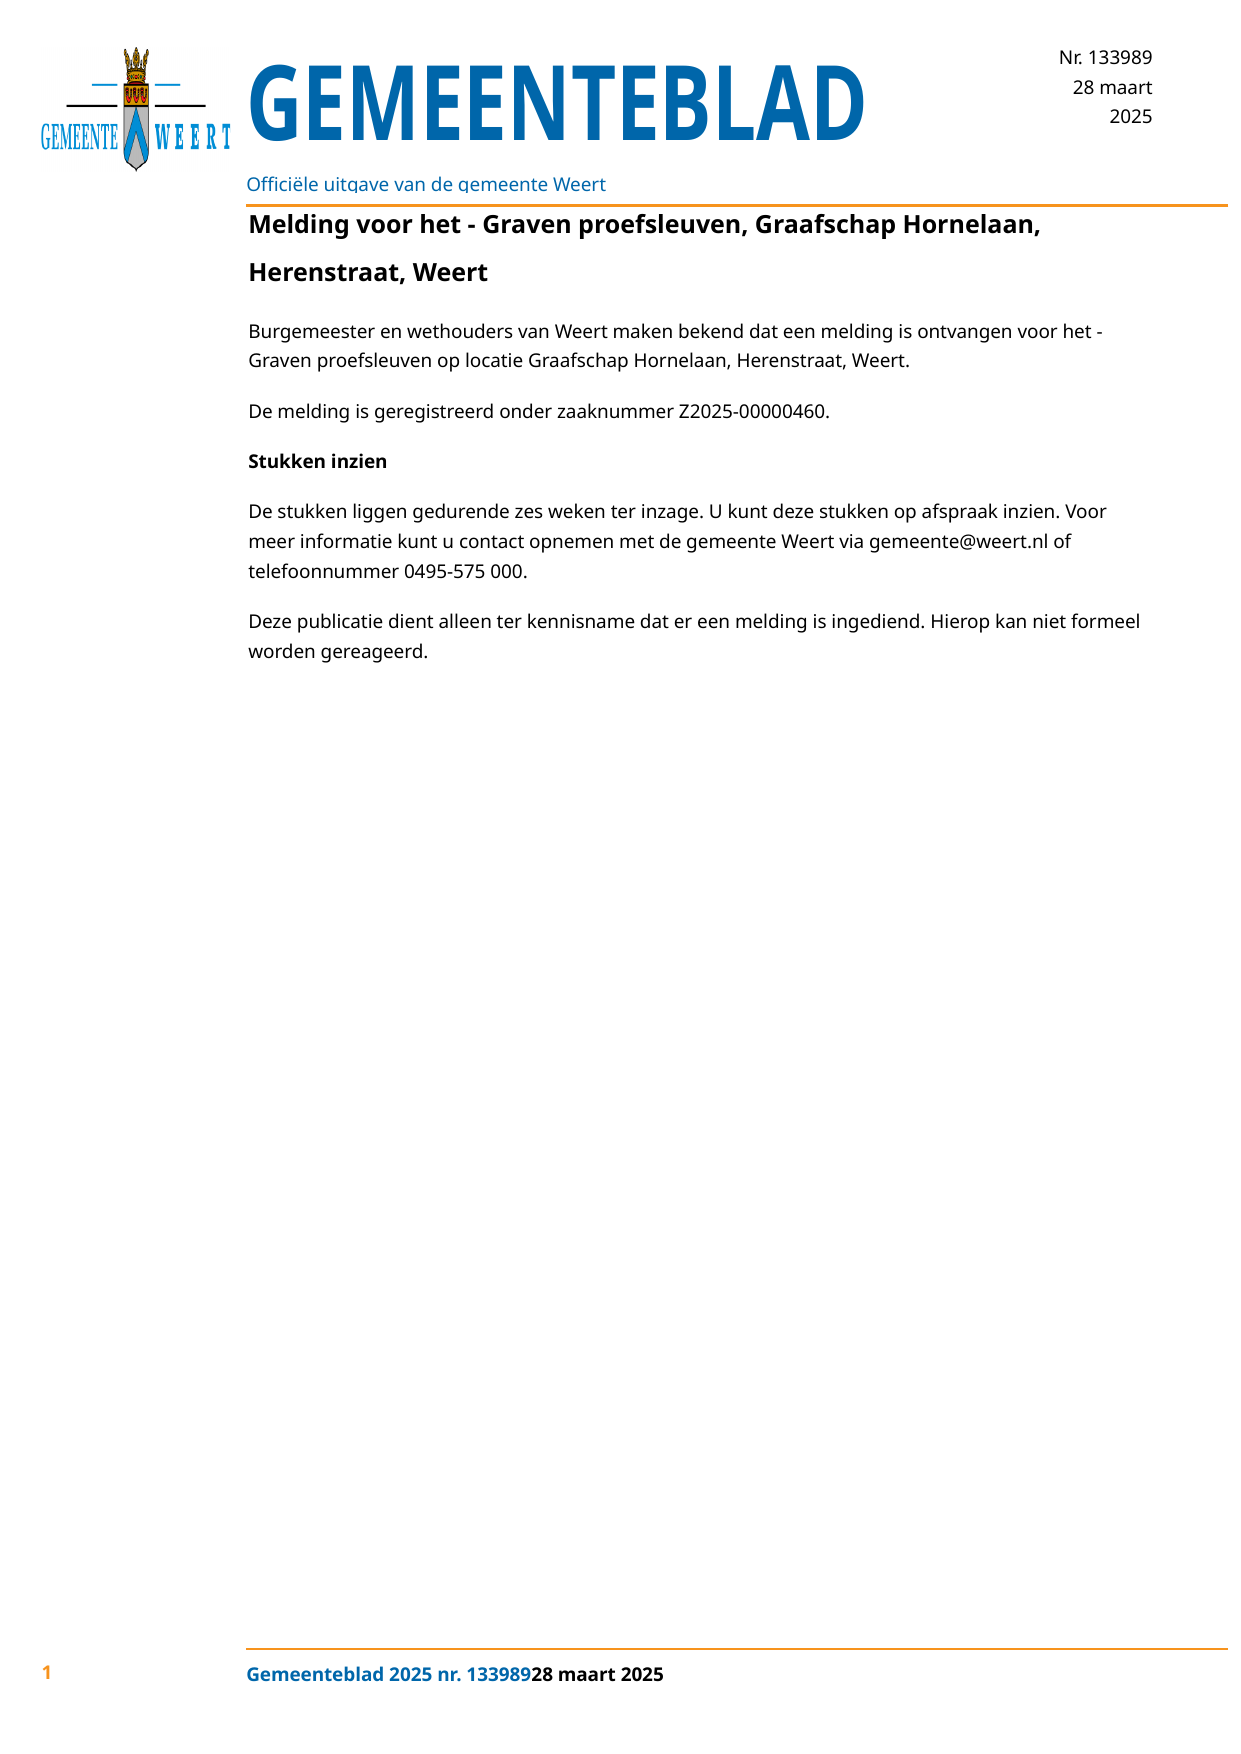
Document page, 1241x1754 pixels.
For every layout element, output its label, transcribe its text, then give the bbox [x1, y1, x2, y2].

text Melding voor het - Graven proefsleuven, Graafschap Hornelaan, Herenstraat, Weert [248, 207, 1152, 288]
picture [41, 47, 231, 172]
text Stukken inzien [248, 448, 1152, 474]
text De melding is geregistreerd onder zaaknummer Z2025-00000460. [248, 398, 1152, 424]
text Deze publicatie dient alleen ter kennisname dat er een melding is ingediend. Hierop kan niet formeel worden gereageerd. [248, 608, 1152, 664]
text Burgemeester en wethouders van Weert maken bekend dat een melding is ontvangen voor het - Graven proefsleuven op locatie Graafschap Hornelaan, Herenstraat, Weert. [248, 318, 1152, 373]
text De stukken liggen gedurende zes weken ter inzage. U kunt deze stukken op afspraak inzien. Voor meer informatie kunt u contact opnemen met de gemeente Weert via gemeente@weert.nl of telefoonnummer 0495-575 000. [248, 499, 1152, 584]
